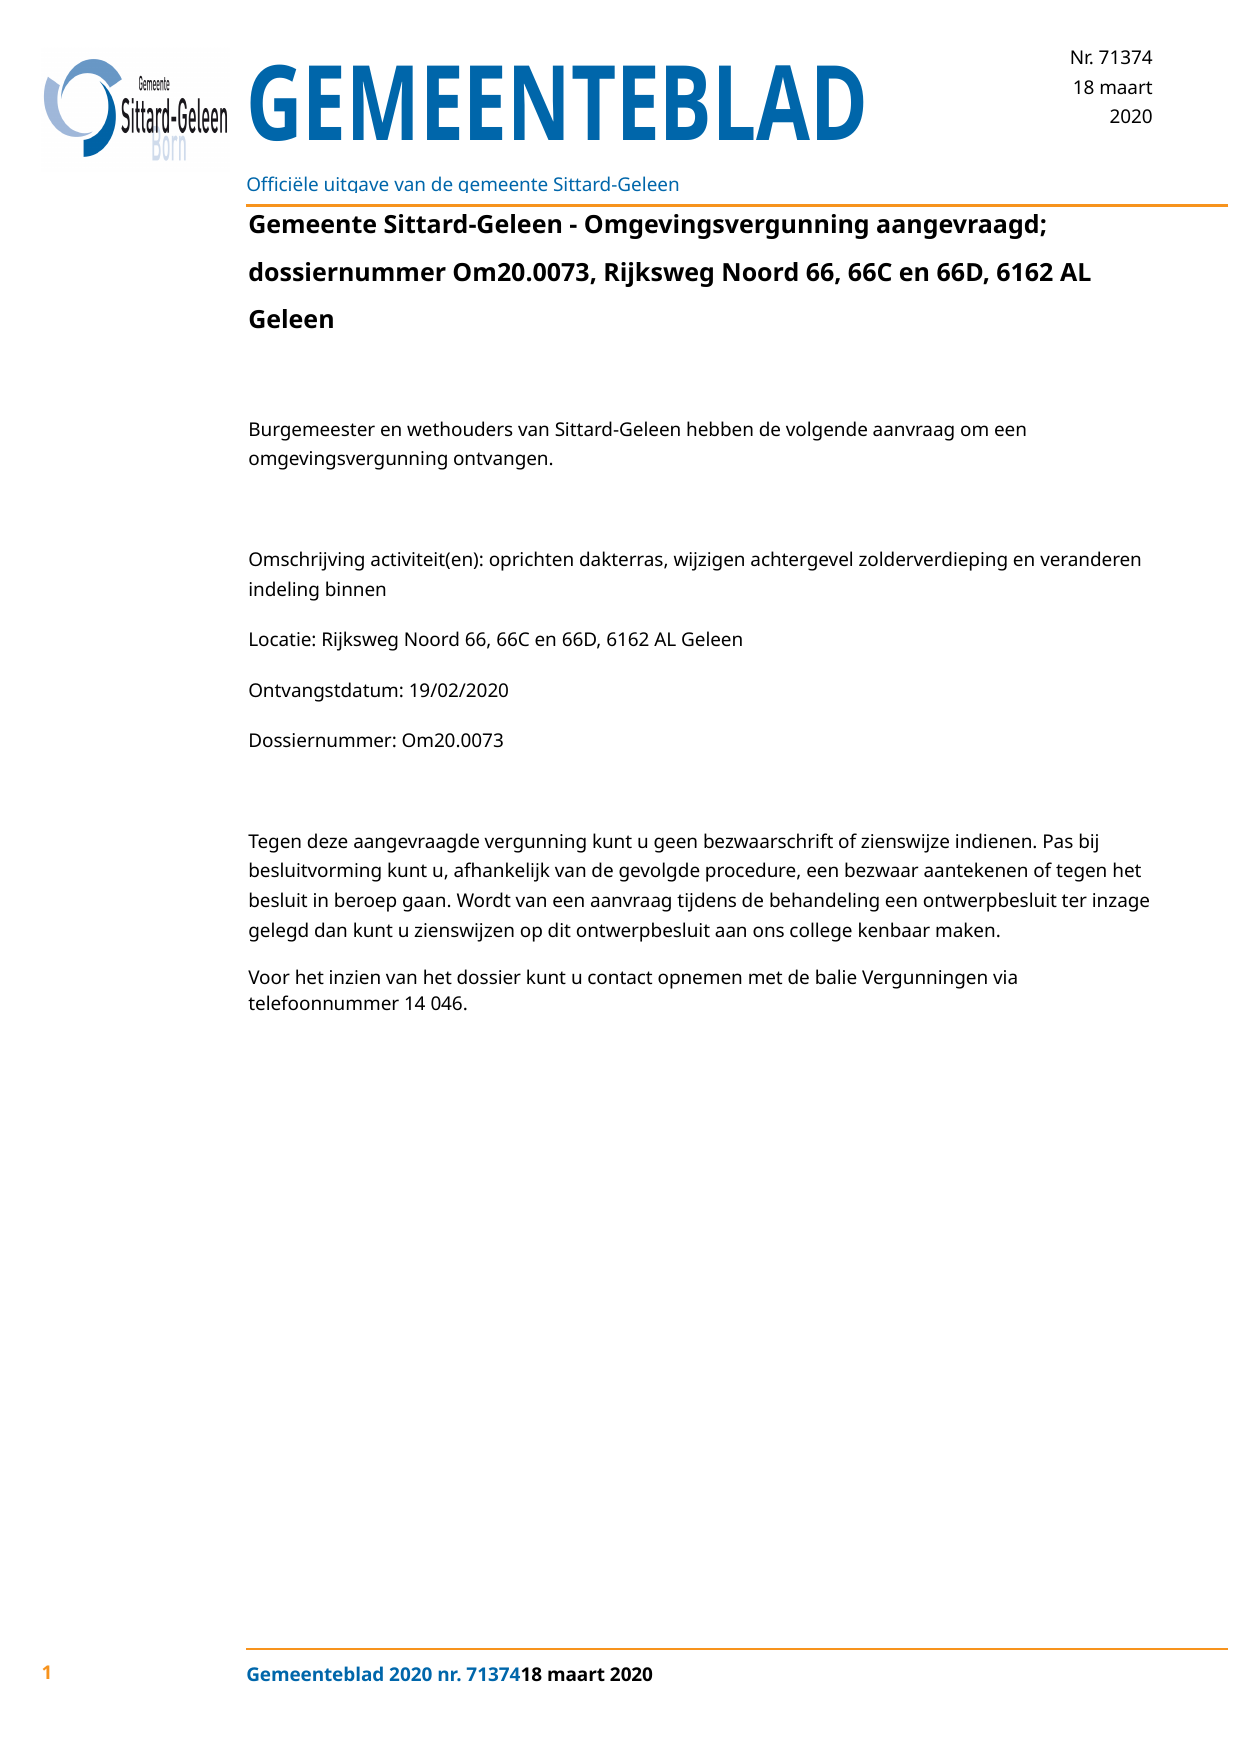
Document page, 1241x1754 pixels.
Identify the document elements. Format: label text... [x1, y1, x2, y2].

text Voor het inzien van het dossier kunt u contact opnemen met de balie Vergunningen via telefoonnummer 14 046. [248, 964, 1152, 1016]
text Gemeente Sittard-Geleen - Omgevingsvergunning aangevraagd; dossiernummer Om20.0073, Rijksweg Noord 66, 66C en 66D, 6162 AL Geleen [248, 207, 1152, 336]
text Omschrijving activiteit(en): oprichten dakterras, wijzigen achtergevel zolderverdieping en veranderen indeling binnen [248, 546, 1152, 602]
text Ontvangstdatum: 19/02/2020 [248, 677, 1152, 702]
text Tegen deze aangevraagde vergunning kunt u geen bezwaarschrift of zienswijze indienen. Pas bij besluitvorming kunt u, afhankelijk van de gevolgde procedure, een bezwaar aantekenen of tegen het besluit in beroep gaan. Wordt van een aanvraag tijdens de behandeling een ontwerpbesluit ter inzage gelegd dan kunt u zienswijzen op dit ontwerpbesluit aan ons college kenbaar maken. [248, 828, 1152, 942]
text Burgemeester en wethouders van Sittard-Geleen hebben de volgende aanvraag om een omgevingsvergunning ontvangen. [248, 416, 1152, 471]
picture [41, 47, 231, 172]
text Dossiernummer: Om20.0073 [248, 727, 1152, 753]
text Locatie: Rijksweg Noord 66, 66C en 66D, 6162 AL Geleen [248, 626, 1152, 652]
